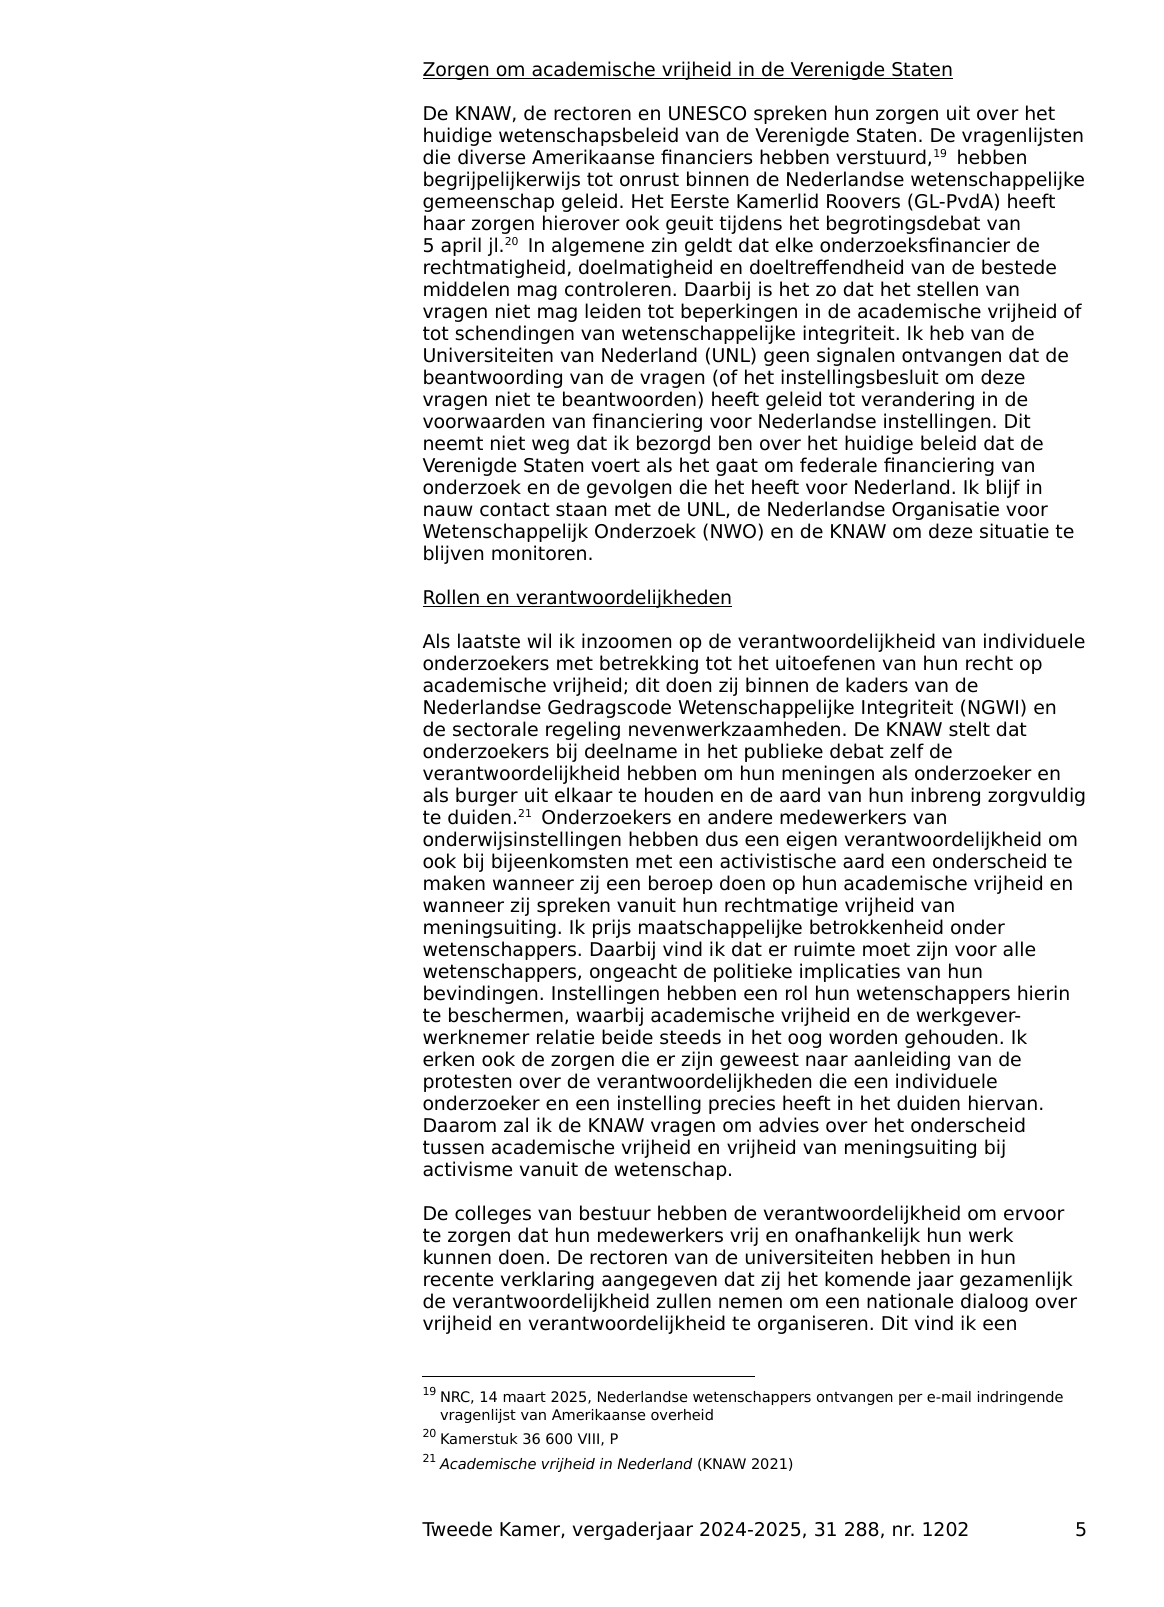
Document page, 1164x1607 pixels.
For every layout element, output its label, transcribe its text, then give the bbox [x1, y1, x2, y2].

text De colleges van bestuur hebben de verantwoordelijkheid om ervoor te zorgen dat hun medewerkers vrij en onafhankelijk hun werk kunnen doen. De rectoren van de universiteiten hebben in hun recente verklaring aangegeven dat zij het komende jaar gezamenlijk de verantwoordelijkheid zullen nemen om een nationale dialoog over vrijheid en verantwoordelijkheid te organiseren. Dit vind ik een [422, 1203, 1087, 1335]
subtitle Rollen en verantwoordelijkheden [422, 587, 1087, 609]
text NRC, 14 maart 2025, Nederlandse wetenschappers ontvangen per e-mail indringende vragenlijst van Amerikaanse overheid [422, 1385, 1087, 1424]
text Kamerstuk 36 600 VIII, P [422, 1427, 1087, 1449]
subtitle Zorgen om academische vrijheid in de Verenigde Staten [422, 59, 1087, 81]
text De KNAW, de rectoren en UNESCO spreken hun zorgen uit over het huidige wetenschapsbeleid van de Verenigde Staten. De vragenlijsten die diverse Amerikaanse financiers hebben verstuurd, hebben begrijpelijkerwijs tot onrust binnen de Nederlandse wetenschappelijke gemeenschap geleid. Het Eerste Kamerlid Roovers (GL-PvdA) heeft haar zorgen hierover ook geuit tijdens het begrotingsdebat van 5 april jl. In algemene zin geldt dat elke onderzoeksfinancier de rechtmatigheid, doelmatigheid en doeltreffendheid van de bestede middelen mag controleren. Daarbij is het zo dat het stellen van vragen niet mag leiden tot beperkingen in de academische vrijheid of tot schendingen van wetenschappelijke integriteit. Ik heb van de Universiteiten van Nederland (UNL) geen signalen ontvangen dat de beantwoording van de vragen (of het instellingsbesluit om deze vragen niet te beantwoorden) heeft geleid tot verandering in de voorwaarden van financiering voor Nederlandse instellingen. Dit neemt niet weg dat ik bezorgd ben over het huidige beleid dat de Verenigde Staten voert als het gaat om federale financiering van onderzoek en de gevolgen die het heeft voor Nederland. Ik blijf in nauw contact staan met de UNL, de Nederlandse Organisatie voor Wetenschappelijk Onderzoek (NWO) en de KNAW om deze situatie te blijven monitoren. [422, 103, 1087, 565]
text Academische vrijheid in Nederland (KNAW 2021) [422, 1452, 1087, 1474]
text Als laatste wil ik inzoomen op de verantwoordelijkheid van individuele onderzoekers met betrekking tot het uitoefenen van hun recht op academische vrijheid; dit doen zij binnen de kaders van de Nederlandse Gedragscode Wetenschappelijke Integriteit (NGWI) en de sectorale regeling nevenwerkzaamheden. De KNAW stelt dat onderzoekers bij deelname in het publieke debat zelf de verantwoordelijkheid hebben om hun meningen als onderzoeker en als burger uit elkaar te houden en de aard van hun inbreng zorgvuldig te duiden. Onderzoekers en andere medewerkers van onderwijsinstellingen hebben dus een eigen verantwoordelijkheid om ook bij bijeenkomsten met een activistische aard een onderscheid te maken wanneer zij een beroep doen op hun academische vrijheid en wanneer zij spreken vanuit hun rechtmatige vrijheid van meningsuiting. Ik prijs maatschappelijke betrokkenheid onder wetenschappers. Daarbij vind ik dat er ruimte moet zijn voor alle wetenschappers, ongeacht de politieke implicaties van hun bevindingen. Instellingen hebben een rol hun wetenschappers hierin te beschermen, waarbij academische vrijheid en de werkgever-werknemer relatie beide steeds in het oog worden gehouden. Ik erken ook de zorgen die er zijn geweest naar aanleiding van de protesten over de verantwoordelijkheden die een individuele onderzoeker en een instelling precies heeft in het duiden hiervan. Daarom zal ik de KNAW vragen om advies over het onderscheid tussen academische vrijheid en vrijheid van meningsuiting bij activisme vanuit de wetenschap. [422, 631, 1087, 1181]
